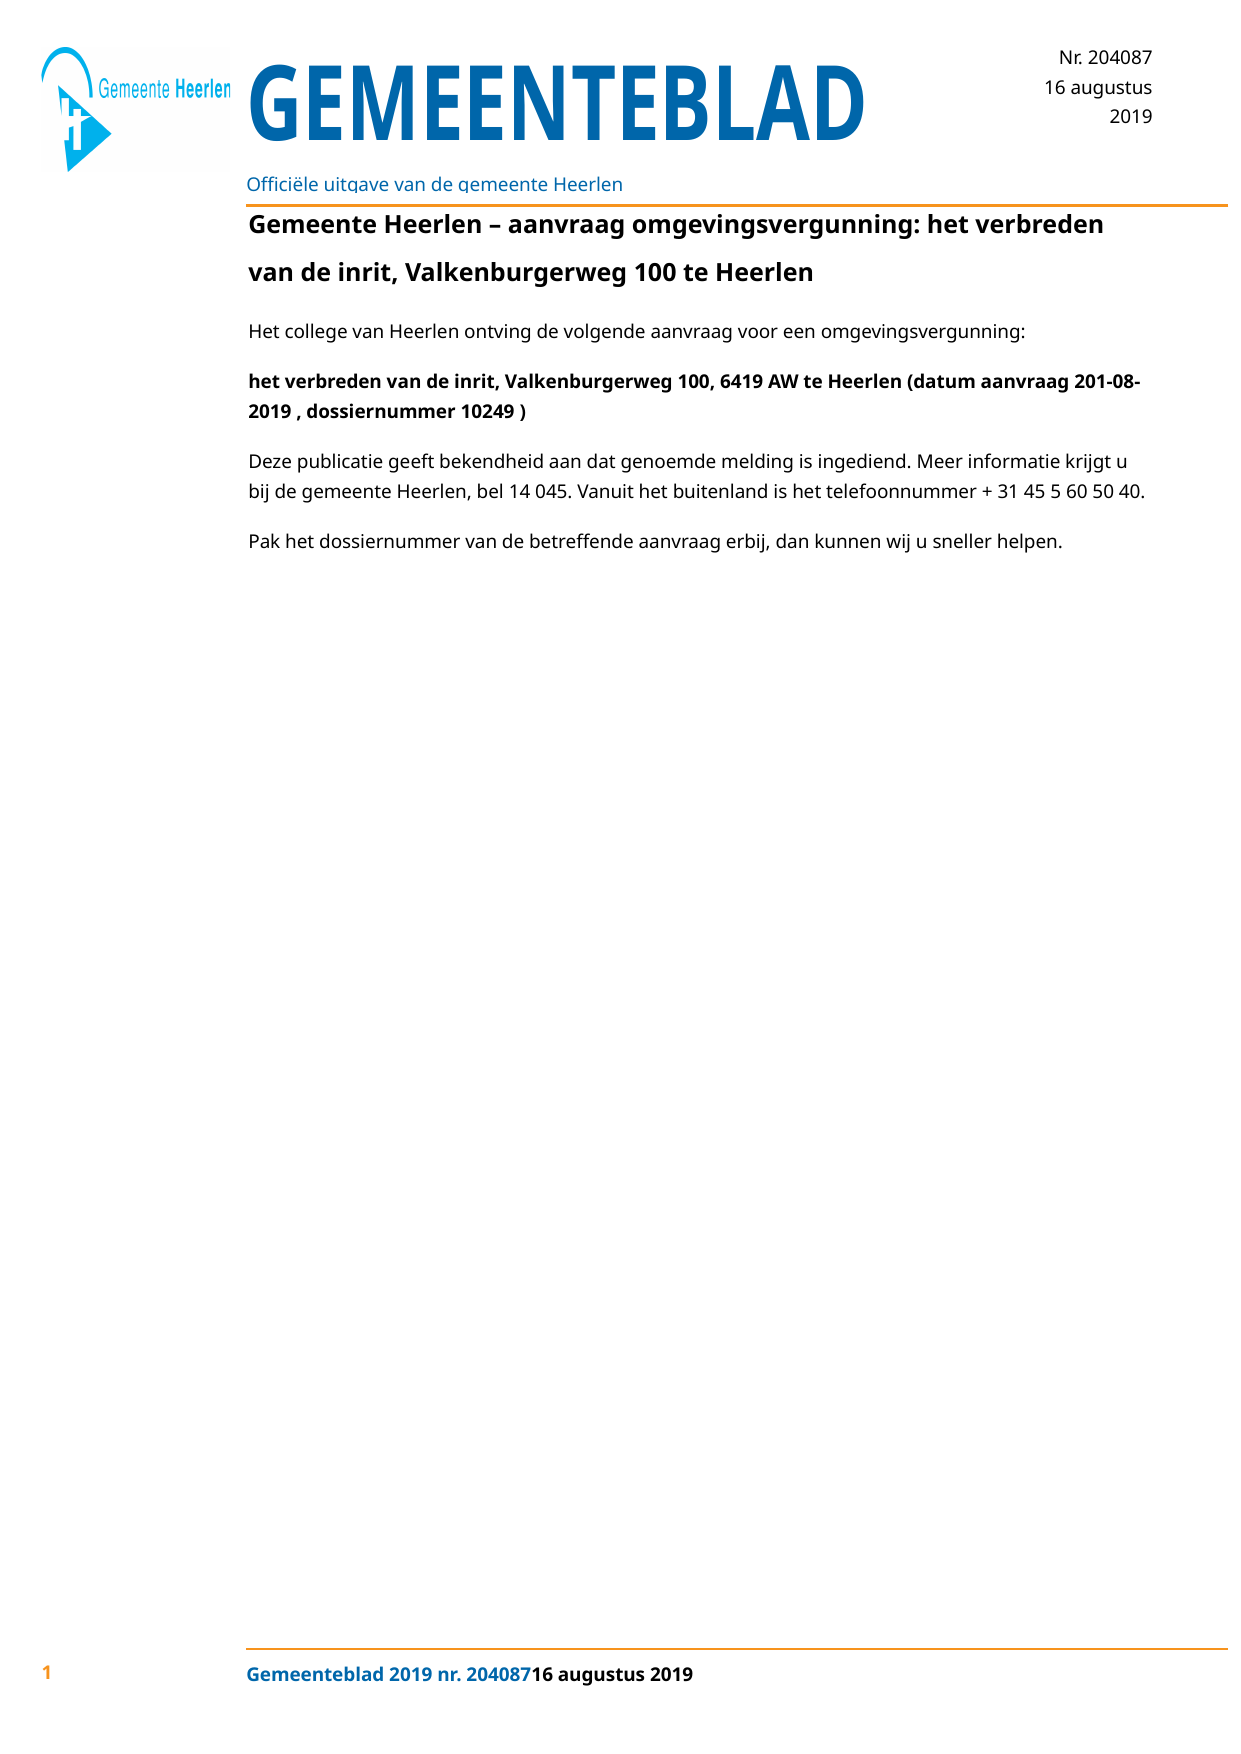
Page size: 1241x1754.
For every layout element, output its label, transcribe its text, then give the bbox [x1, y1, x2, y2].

text het verbreden van de inrit, Valkenburgerweg 100, 6419 AW te Heerlen (datum aanvraag 201-08-2019 , dossiernummer 10249 ) [248, 368, 1152, 424]
picture [41, 47, 58, 70]
text Gemeente Heerlen – aanvraag omgevingsvergunning: het verbreden van de inrit, Valkenburgerweg 100 te Heerlen [248, 207, 1152, 288]
text Deze publicatie geeft bekendheid aan dat genoemde melding is ingediend. Meer informatie krijgt u bij de gemeente Heerlen, bel 14 045. Vanuit het buitenland is het telefoonnummer + 31 45 5 60 50 40. [248, 448, 1152, 504]
text Pak het dossiernummer van de betreffende aanvraag erbij, dan kunnen wij u sneller helpen. [248, 528, 1152, 554]
text Het college van Heerlen ontving de volgende aanvraag voor een omgevingsvergunning: [248, 318, 1152, 344]
picture [41, 47, 231, 172]
